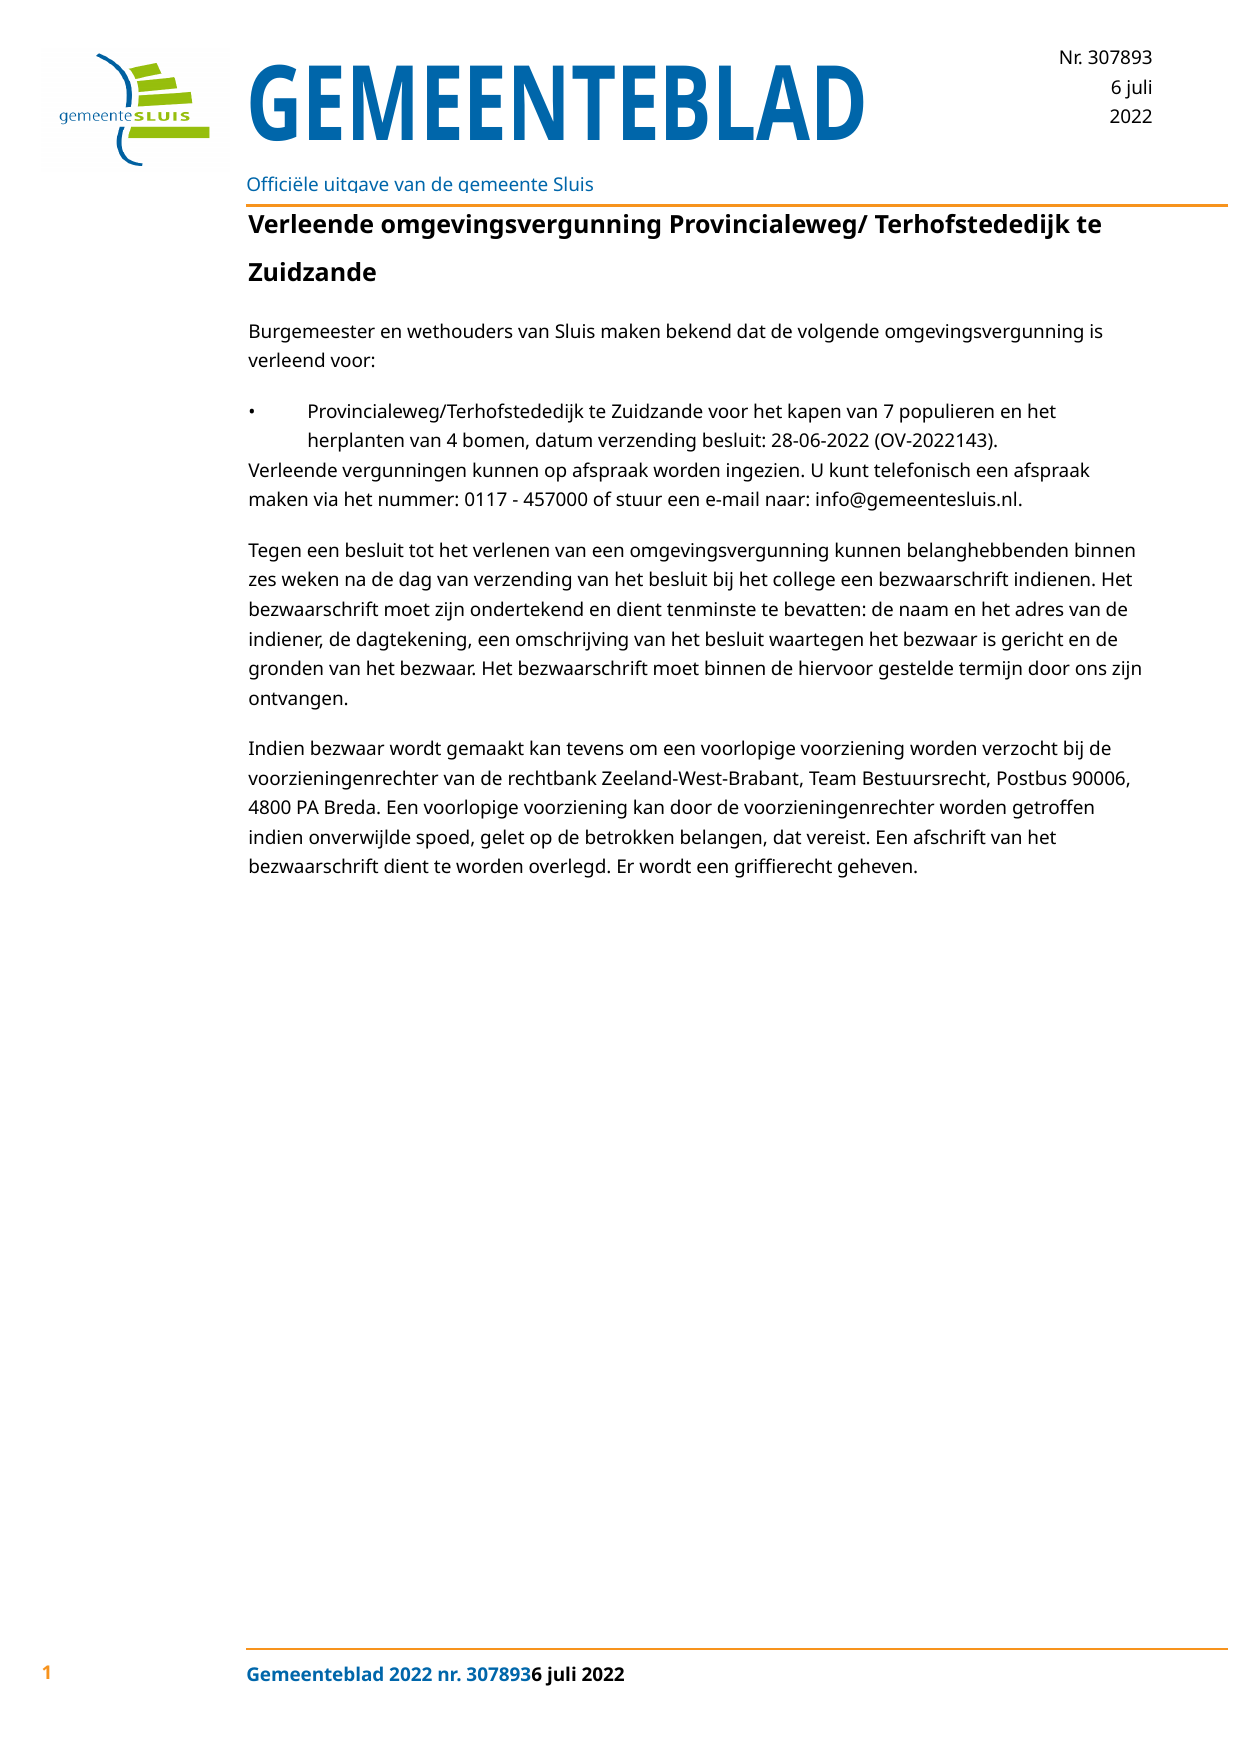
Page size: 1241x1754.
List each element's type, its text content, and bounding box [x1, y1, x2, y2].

text Burgemeester en wethouders van Sluis maken bekend dat de volgende omgevingsvergunning is verleend voor: [248, 318, 1152, 373]
list Provincialeweg/Terhofstededijk te Zuidzande voor het kapen van 7 populieren en het herplanten van 4 bomen, datum verzending besluit: 28-06-2022 (OV-2022143). [248, 398, 1152, 453]
text Verleende omgevingsvergunning Provincialeweg/ Terhofstededijk te Zuidzande [248, 207, 1152, 288]
picture [41, 47, 231, 172]
text Verleende vergunningen kunnen op afspraak worden ingezien. U kunt telefonisch een afspraak maken via het nummer: 0117 - 457000 of stuur een e-mail naar: info@gemeentesluis.nl. [248, 457, 1152, 512]
text Tegen een besluit tot het verlenen van een omgevingsvergunning kunnen belanghebbenden binnen zes weken na de dag van verzending van het besluit bij het college een bezwaarschrift indienen. Het bezwaarschrift moet zijn ondertekend en dient tenminste te bevatten: de naam en het adres van de indiener, de dagtekening, een omschrijving van het besluit waartegen het bezwaar is gericht en de gronden van het bezwaar. Het bezwaarschrift moet binnen de hiervoor gestelde termijn door ons zijn ontvangen. [248, 537, 1152, 711]
text Indien bezwaar wordt gemaakt kan tevens om een voorlopige voorziening worden verzocht bij de voorzieningenrechter van de rechtbank Zeeland-West-Brabant, Team Bestuursrecht, Postbus 90006, 4800 PA Breda. Een voorlopige voorziening kan door de voorzieningenrechter worden getroffen indien onverwijlde spoed, gelet op de betrokken belangen, dat vereist. Een afschrift van het bezwaarschrift dient te worden overlegd. Er wordt een griffierecht geheven. [248, 735, 1152, 879]
